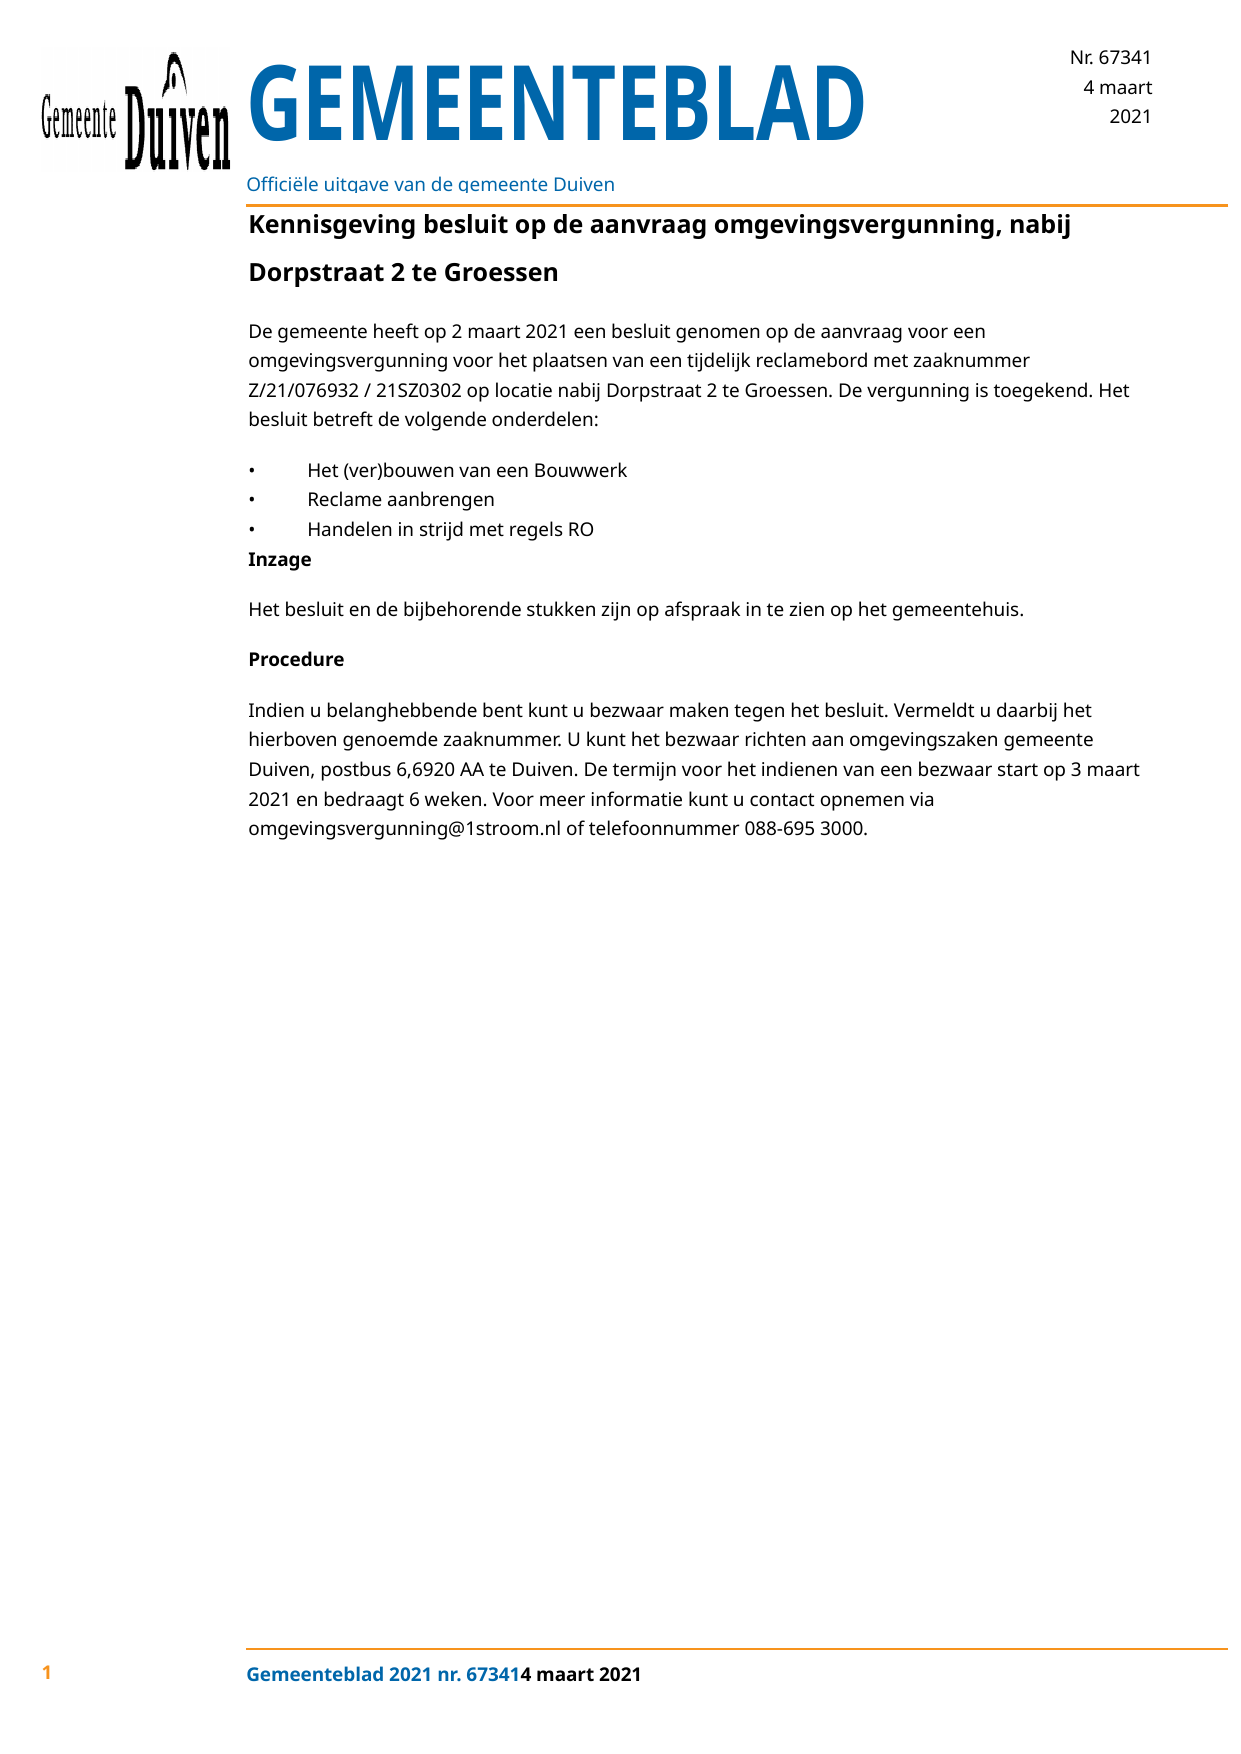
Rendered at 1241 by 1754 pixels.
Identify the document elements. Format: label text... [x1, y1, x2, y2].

list Handelen in strijd met regels RO [248, 516, 1152, 542]
picture [41, 47, 231, 172]
text Procedure [248, 647, 1152, 672]
list Het (ver)bouwen van een Bouwwerk [248, 457, 1152, 483]
text Het besluit en de bijbehorende stukken zijn op afspraak in te zien op het gemeentehuis. [248, 596, 1152, 622]
text De gemeente heeft op 2 maart 2021 een besluit genomen op de aanvraag voor een omgevingsvergunning voor het plaatsen van een tijdelijk reclamebord met zaaknummer Z/21/076932 / 21SZ0302 op locatie nabij Dorpstraat 2 te Groessen. De vergunning is toegekend. Het besluit betreft de volgende onderdelen: [248, 318, 1152, 432]
text Indien u belanghebbende bent kunt u bezwaar maken tegen het besluit. Vermeldt u daarbij het hierboven genoemde zaaknummer. U kunt het bezwaar richten aan omgevingszaken gemeente Duiven, postbus 6,6920 AA te Duiven. De termijn voor het indienen van een bezwaar start op 3 maart 2021 en bedraagt 6 weken. Voor meer informatie kunt u contact opnemen via omgevingsvergunning@1stroom.nl of telefoonnummer 088-695 3000. [248, 697, 1152, 841]
text Kennisgeving besluit op de aanvraag omgevingsvergunning, nabij Dorpstraat 2 te Groessen [248, 207, 1152, 288]
text Inzage [248, 546, 1152, 572]
list Reclame aanbrengen [248, 487, 1152, 512]
